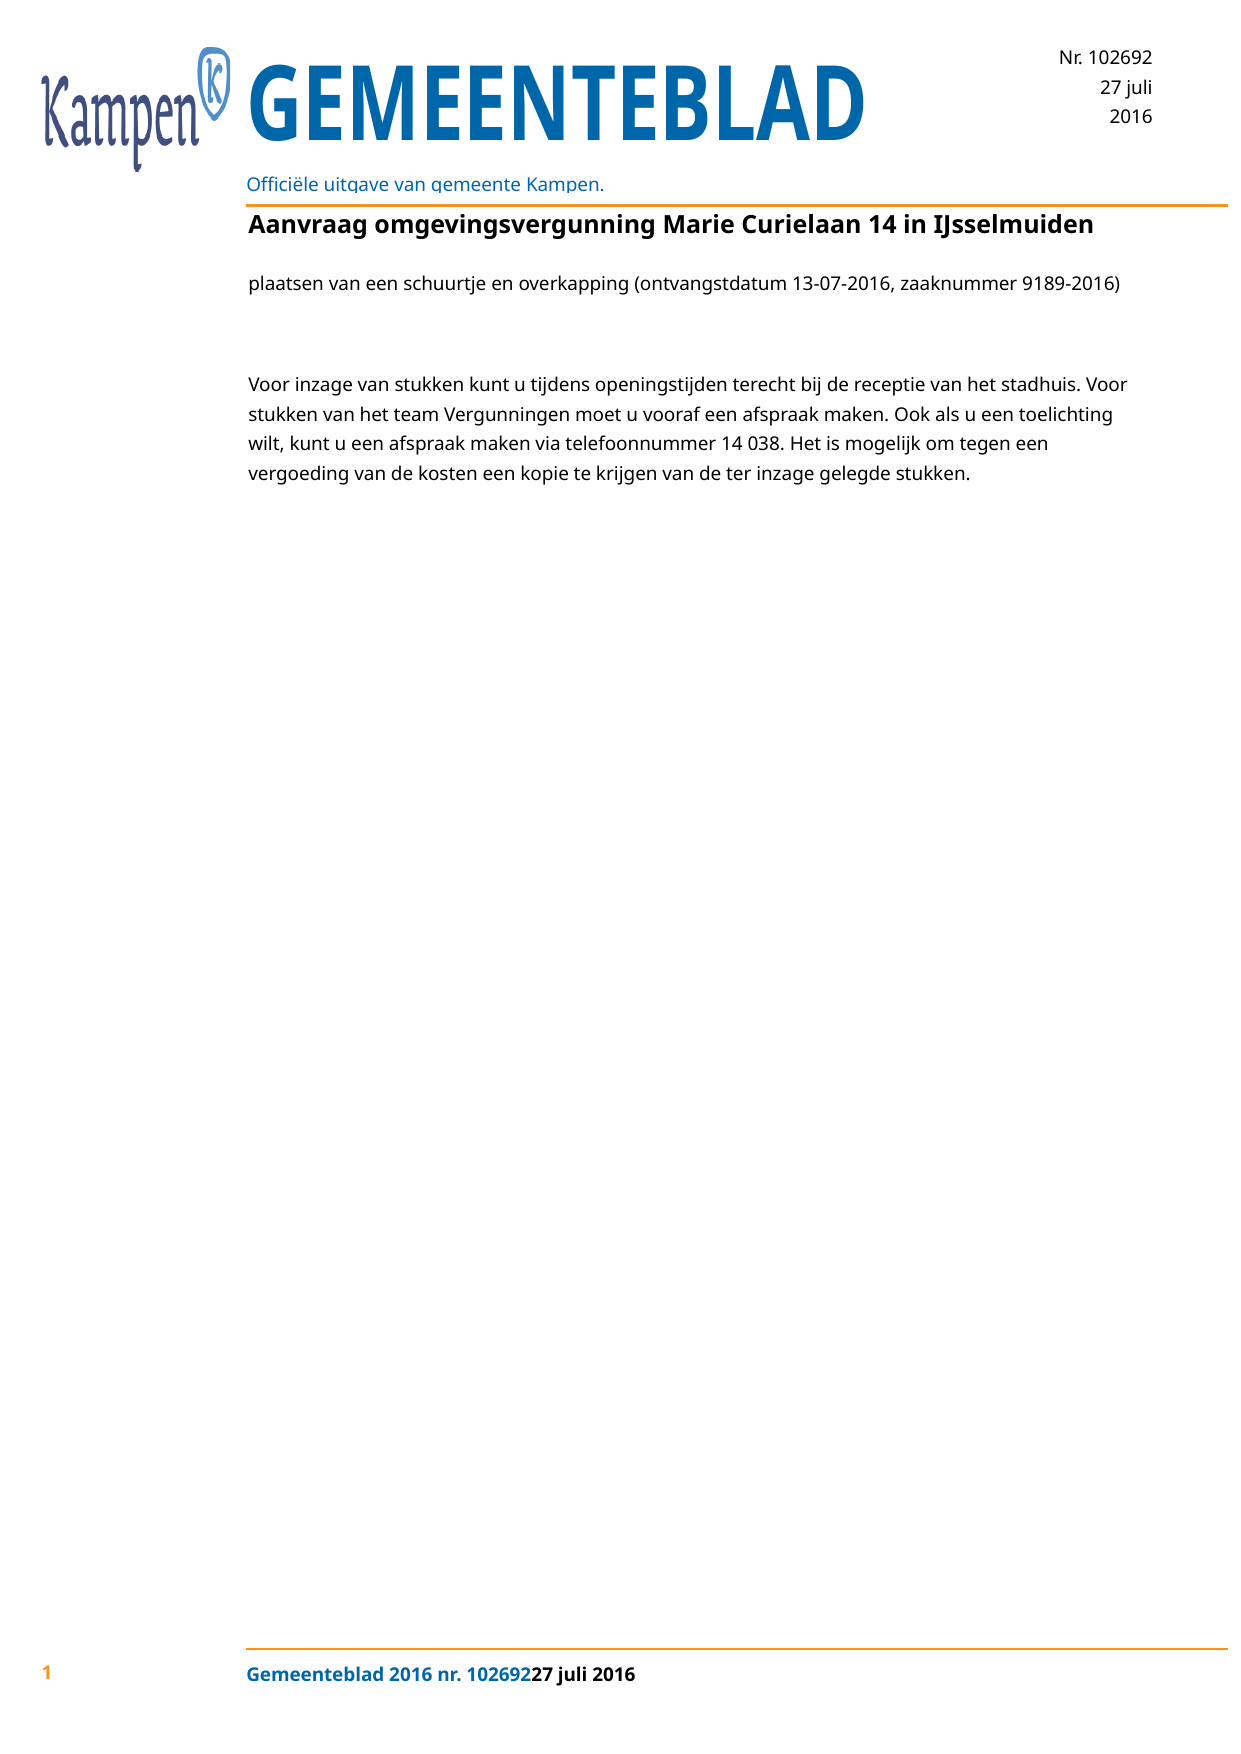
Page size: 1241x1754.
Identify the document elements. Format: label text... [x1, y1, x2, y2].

text Voor inzage van stukken kunt u tijdens openingstijden terecht bij de receptie van het stadhuis. Voor stukken van het team Vergunningen moet u vooraf een afspraak maken. Ook als u een toelichting wilt, kunt u een afspraak maken via telefoonnummer 14 038. Het is mogelijk om tegen een vergoeding van de kosten een kopie te krijgen van de ter inzage gelegde stukken. [248, 371, 1152, 486]
picture [41, 47, 231, 172]
text plaatsen van een schuurtje en overkapping (ontvangstdatum 13-07-2016, zaaknummer 9189-2016) [248, 270, 1152, 296]
text Aanvraag omgevingsvergunning Marie Curielaan 14 in IJsselmuiden [248, 207, 1152, 241]
